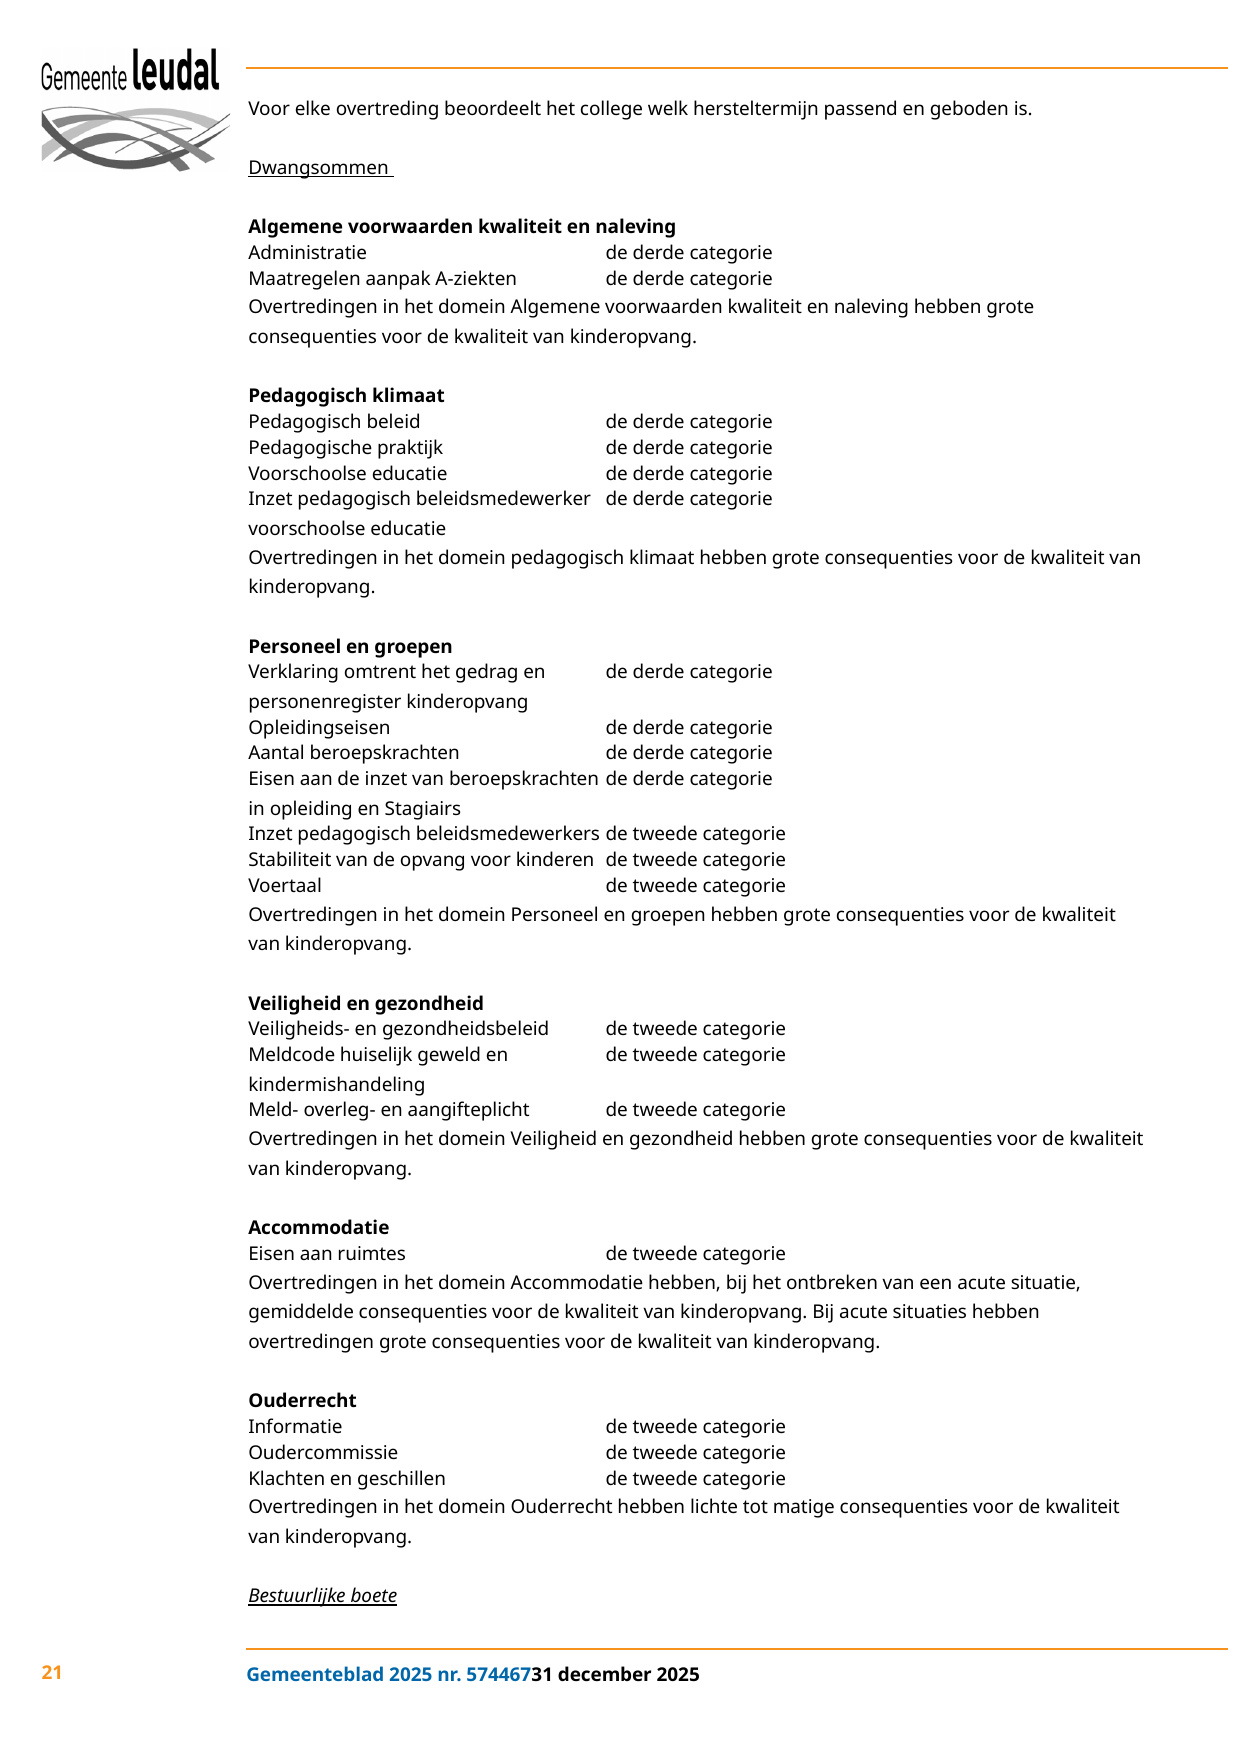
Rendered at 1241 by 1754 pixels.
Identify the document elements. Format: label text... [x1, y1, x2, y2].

table_cell Maatregelen aanpak A-ziekten [248, 265, 605, 290]
table_cell Voertaal [248, 872, 605, 898]
table_cell Informatie [248, 1413, 605, 1439]
table_cell de derde categorie [605, 765, 1152, 821]
table_cell de tweede categorie [605, 1465, 1152, 1491]
text Overtredingen in het domein Veiligheid en gezondheid hebben grote consequenties voor de kwaliteit van kinderopvang. [248, 1126, 1152, 1181]
table_cell de tweede categorie [605, 1097, 1152, 1122]
picture [41, 47, 231, 172]
text Dwangsommen [248, 154, 1152, 180]
table_cell Meldcode huiselijk geweld en kindermishandeling [248, 1041, 605, 1097]
table_cell de tweede categorie [605, 1016, 1152, 1041]
table_cell de tweede categorie [605, 1240, 1152, 1266]
table_header Algemene voorwaarden kwaliteit en naleving [248, 213, 1152, 239]
table_cell Opleidingseisen [248, 714, 605, 739]
table_cell de tweede categorie [605, 1439, 1152, 1465]
table_cell de derde categorie [605, 265, 1152, 290]
table_cell de derde categorie [605, 434, 1152, 460]
table_cell Oudercommissie [248, 1439, 605, 1465]
table_cell de tweede categorie [605, 872, 1152, 898]
text Voor elke overtreding beoordeelt het college welk hersteltermijn passend en geboden is. [248, 95, 1152, 121]
table_cell de derde categorie [605, 659, 1152, 714]
table_header Ouderrecht [248, 1388, 1152, 1413]
table_cell Eisen aan de inzet van beroepskrachten in opleiding en Stagiairs [248, 765, 605, 821]
text Overtredingen in het domein Algemene voorwaarden kwaliteit en naleving hebben grote consequenties voor de kwaliteit van kinderopvang. [248, 294, 1152, 349]
table_cell Eisen aan ruimtes [248, 1240, 605, 1266]
table_cell Verklaring omtrent het gedrag en personenregister kinderopvang [248, 659, 605, 714]
table_cell Veiligheids- en gezondheidsbeleid [248, 1016, 605, 1041]
table_cell de derde categorie [605, 485, 1152, 541]
table_cell de tweede categorie [605, 1041, 1152, 1097]
table_cell Stabiliteit van de opvang voor kinderen [248, 846, 605, 872]
text Overtredingen in het domein Ouderrecht hebben lichte tot matige consequenties voor de kwaliteit van kinderopvang. [248, 1494, 1152, 1549]
table_cell de derde categorie [605, 740, 1152, 765]
table_cell Meld- overleg- en aangifteplicht [248, 1097, 605, 1122]
table_cell de derde categorie [605, 239, 1152, 265]
table_header Accommodatie [248, 1215, 1152, 1240]
table_header Personeel en groepen [248, 633, 1152, 658]
table_cell de derde categorie [605, 714, 1152, 739]
text Bestuurlijke boete [248, 1582, 1152, 1608]
table_cell de derde categorie [605, 408, 1152, 434]
table_cell Inzet pedagogisch beleidsmedewerkers [248, 821, 605, 846]
text Overtredingen in het domein Accommodatie hebben, bij het ontbreken van een acute situatie, gemiddelde consequenties voor de kwaliteit van kinderopvang. Bij acute situaties hebben overtredingen grote consequenties voor de kwaliteit van kinderopvang. [248, 1269, 1152, 1354]
table_header Veiligheid en gezondheid [248, 990, 1152, 1016]
table_cell Aantal beroepskrachten [248, 740, 605, 765]
table_cell Voorschoolse educatie [248, 460, 605, 485]
table_cell de tweede categorie [605, 1413, 1152, 1439]
table_cell Inzet pedagogisch beleidsmedewerker voorschoolse educatie [248, 485, 605, 541]
table_header Pedagogisch klimaat [248, 383, 1152, 408]
table_cell Pedagogisch beleid [248, 408, 605, 434]
table_cell de derde categorie [605, 460, 1152, 485]
table_cell Administratie [248, 239, 605, 265]
table_cell de tweede categorie [605, 821, 1152, 846]
text Overtredingen in het domein Personeel en groepen hebben grote consequenties voor de kwaliteit van kinderopvang. [248, 901, 1152, 956]
table_cell Klachten en geschillen [248, 1465, 605, 1491]
table_cell de tweede categorie [605, 846, 1152, 872]
table_cell Pedagogische praktijk [248, 434, 605, 460]
text Overtredingen in het domein pedagogisch klimaat hebben grote consequenties voor de kwaliteit van kinderopvang. [248, 544, 1152, 599]
